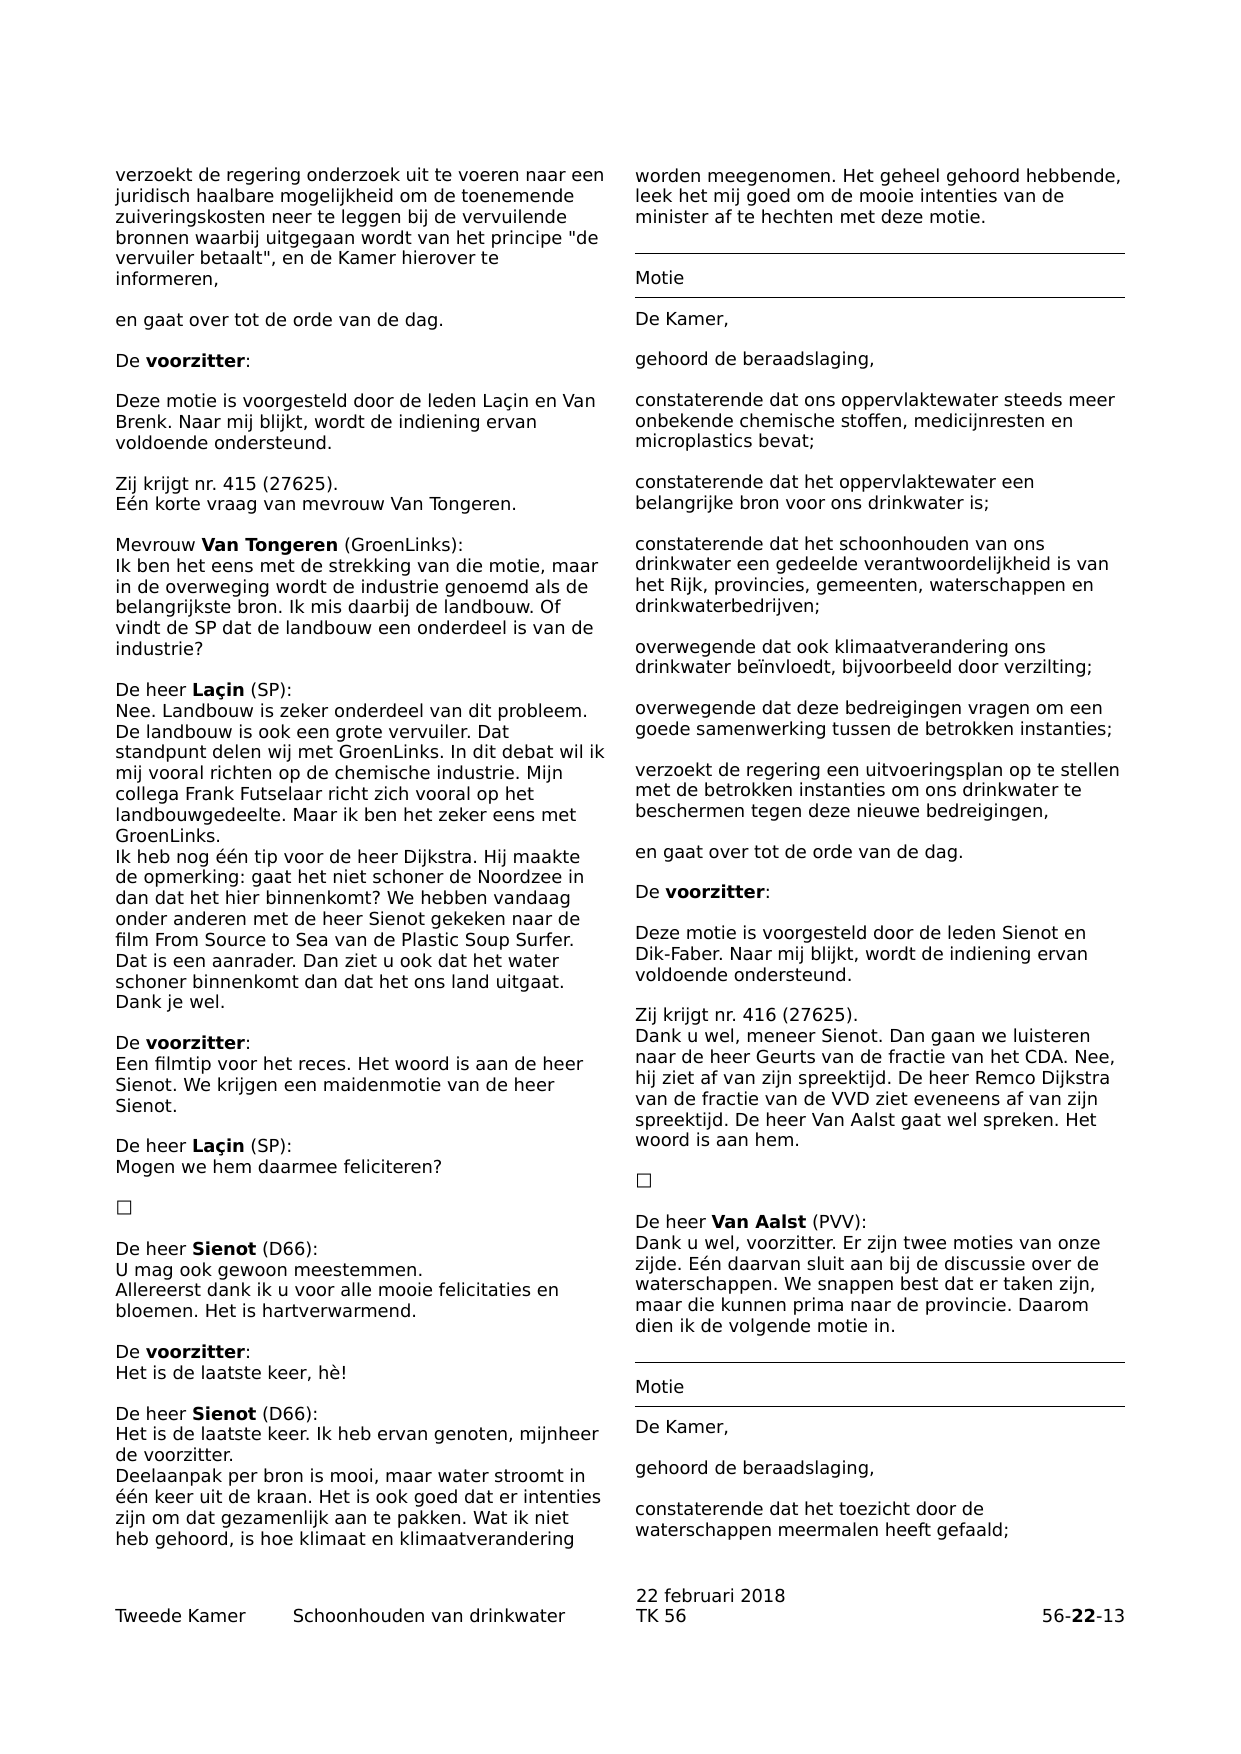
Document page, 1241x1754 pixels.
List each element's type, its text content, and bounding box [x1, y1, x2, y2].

text Het is de laatste keer, hè! [115, 1362, 605, 1383]
text Nee. Landbouw is zeker onderdeel van dit probleem. De landbouw is ook een grote vervuiler. Dat standpunt delen wij met GroenLinks. In dit debat wil ik mij vooral richten op de chemische industrie. Mijn collega Frank Futselaar richt zich vooral op het landbouwgedeelte. Maar ik ben het zeker eens met GroenLinks. [115, 701, 605, 846]
text Een filmtip voor het reces. Het woord is aan de heer Sienot. We krijgen een maidenmotie van de heer Sienot. [115, 1054, 605, 1116]
text De heer Laçin (SP): [115, 680, 605, 701]
text Motie [635, 268, 1125, 288]
text verzoekt de regering onderzoek uit te voeren naar een juridisch haalbare mogelijkheid om de toenemende zuiveringskosten neer te leggen bij de vervuilende bronnen waarbij uitgegaan wordt van het principe "de vervuiler betaalt", en de Kamer hierover te informeren, [115, 165, 605, 290]
text Het is de laatste keer. Ik heb ervan genoten, mijnheer de voorzitter. [115, 1424, 605, 1466]
text en gaat over tot de orde van de dag. [115, 310, 605, 330]
text Dank u wel, meneer Sienot. Dan gaan we luisteren naar de heer Geurts van de fractie van het CDA. Nee, hij ziet af van zijn spreektijd. De heer Remco Dijkstra van de fractie van de VVD ziet eveneens af van zijn spreektijd. De heer Van Aalst gaat wel spreken. Het woord is aan hem. [635, 1026, 1125, 1151]
text De heer Sienot (D66): [115, 1403, 605, 1424]
text De voorzitter: [115, 1033, 605, 1054]
text constaterende dat het schoonhouden van ons drinkwater een gedeelde verantwoordelijkheid is van het Rijk, provincies, gemeenten, waterschappen en drinkwaterbedrijven; [635, 533, 1125, 616]
text Mogen we hem daarmee feliciteren? [115, 1157, 605, 1178]
text Dank u wel, voorzitter. Er zijn twee moties van onze zijde. Eén daarvan sluit aan bij de discussie over de waterschappen. We snappen best dat er taken zijn, maar die kunnen prima naar de provincie. Daarom dien ik de volgende motie in. [635, 1232, 1125, 1337]
text worden meegenomen. Het geheel gehoord hebbende, leek het mij goed om de mooie intenties van de minister af te hechten met deze motie. [635, 165, 1125, 228]
text constaterende dat het oppervlaktewater een belangrijke bron voor ons drinkwater is; [635, 472, 1125, 513]
text Eén korte vraag van mevrouw Van Tongeren. [115, 494, 605, 515]
text overwegende dat ook klimaatverandering ons drinkwater beïnvloedt, bijvoorbeeld door verzilting; [635, 636, 1125, 678]
text Zij krijgt nr. 416 (27625). [635, 1005, 1125, 1026]
text De voorzitter: [635, 882, 1125, 903]
text De heer Sienot (D66): [115, 1238, 605, 1259]
text Deze motie is voorgesteld door de leden Laçin en Van Brenk. Naar mij blijkt, wordt de indiening ervan voldoende ondersteund. [115, 391, 605, 453]
text De Kamer, [635, 1417, 1125, 1438]
text De voorzitter: [115, 350, 605, 371]
text Ik heb nog één tip voor de heer Dijkstra. Hij maakte de opmerking: gaat het niet schoner de Noordzee in dan dat het hier binnenkomt? We hebben vandaag onder anderen met de heer Sienot gekeken naar de film From Source to Sea van de Plastic Soup Surfer. Dat is een aanrader. Dan ziet u ook dat het water schoner binnenkomt dan dat het ons land uitgaat. [115, 846, 605, 992]
text gehoord de beraadslaging, [635, 349, 1125, 370]
text De voorzitter: [115, 1342, 605, 1362]
text Deelaanpak per bron is mooi, maar water stroomt in één keer uit de kraan. Het is ook goed dat er intenties zijn om dat gezamenlijk aan te pakken. Wat ik niet heb gehoord, is hoe klimaat en klimaatverandering [115, 1466, 605, 1549]
text constaterende dat ons oppervlaktewater steeds meer onbekende chemische stoffen, medicijnresten en microplastics bevat; [635, 390, 1125, 452]
text ⬜ [635, 1171, 1125, 1192]
text Allereerst dank ik u voor alle mooie felicitaties en bloemen. Het is hartverwarmend. [115, 1280, 605, 1322]
text De heer Van Aalst (PVV): [635, 1212, 1125, 1232]
text overwegende dat deze bedreigingen vragen om een goede samenwerking tussen de betrokken instanties; [635, 698, 1125, 739]
text U mag ook gewoon meestemmen. [115, 1259, 605, 1280]
text Motie [635, 1376, 1125, 1397]
text gehoord de beraadslaging, [635, 1458, 1125, 1479]
text Zij krijgt nr. 415 (27625). [115, 473, 605, 494]
text Dank je wel. [115, 992, 605, 1013]
text en gaat over tot de orde van de dag. [635, 842, 1125, 862]
text constaterende dat het toezicht door de waterschappen meermalen heeft gefaald; [635, 1499, 1125, 1540]
text verzoekt de regering een uitvoeringsplan op te stellen met de betrokken instanties om ons drinkwater te beschermen tegen deze nieuwe bedreigingen, [635, 759, 1125, 822]
text De heer Laçin (SP): [115, 1136, 605, 1157]
text Ik ben het eens met de strekking van die motie, maar in de overweging wordt de industrie genoemd als de belangrijkste bron. Ik mis daarbij de landbouw. Of vindt de SP dat de landbouw een onderdeel is van de industrie? [115, 556, 605, 660]
text Deze motie is voorgesteld door de leden Sienot en Dik-Faber. Naar mij blijkt, wordt de indiening ervan voldoende ondersteund. [635, 923, 1125, 985]
text De Kamer, [635, 308, 1125, 329]
text ⬜ [115, 1198, 605, 1218]
text Mevrouw Van Tongeren (GroenLinks): [115, 535, 605, 556]
